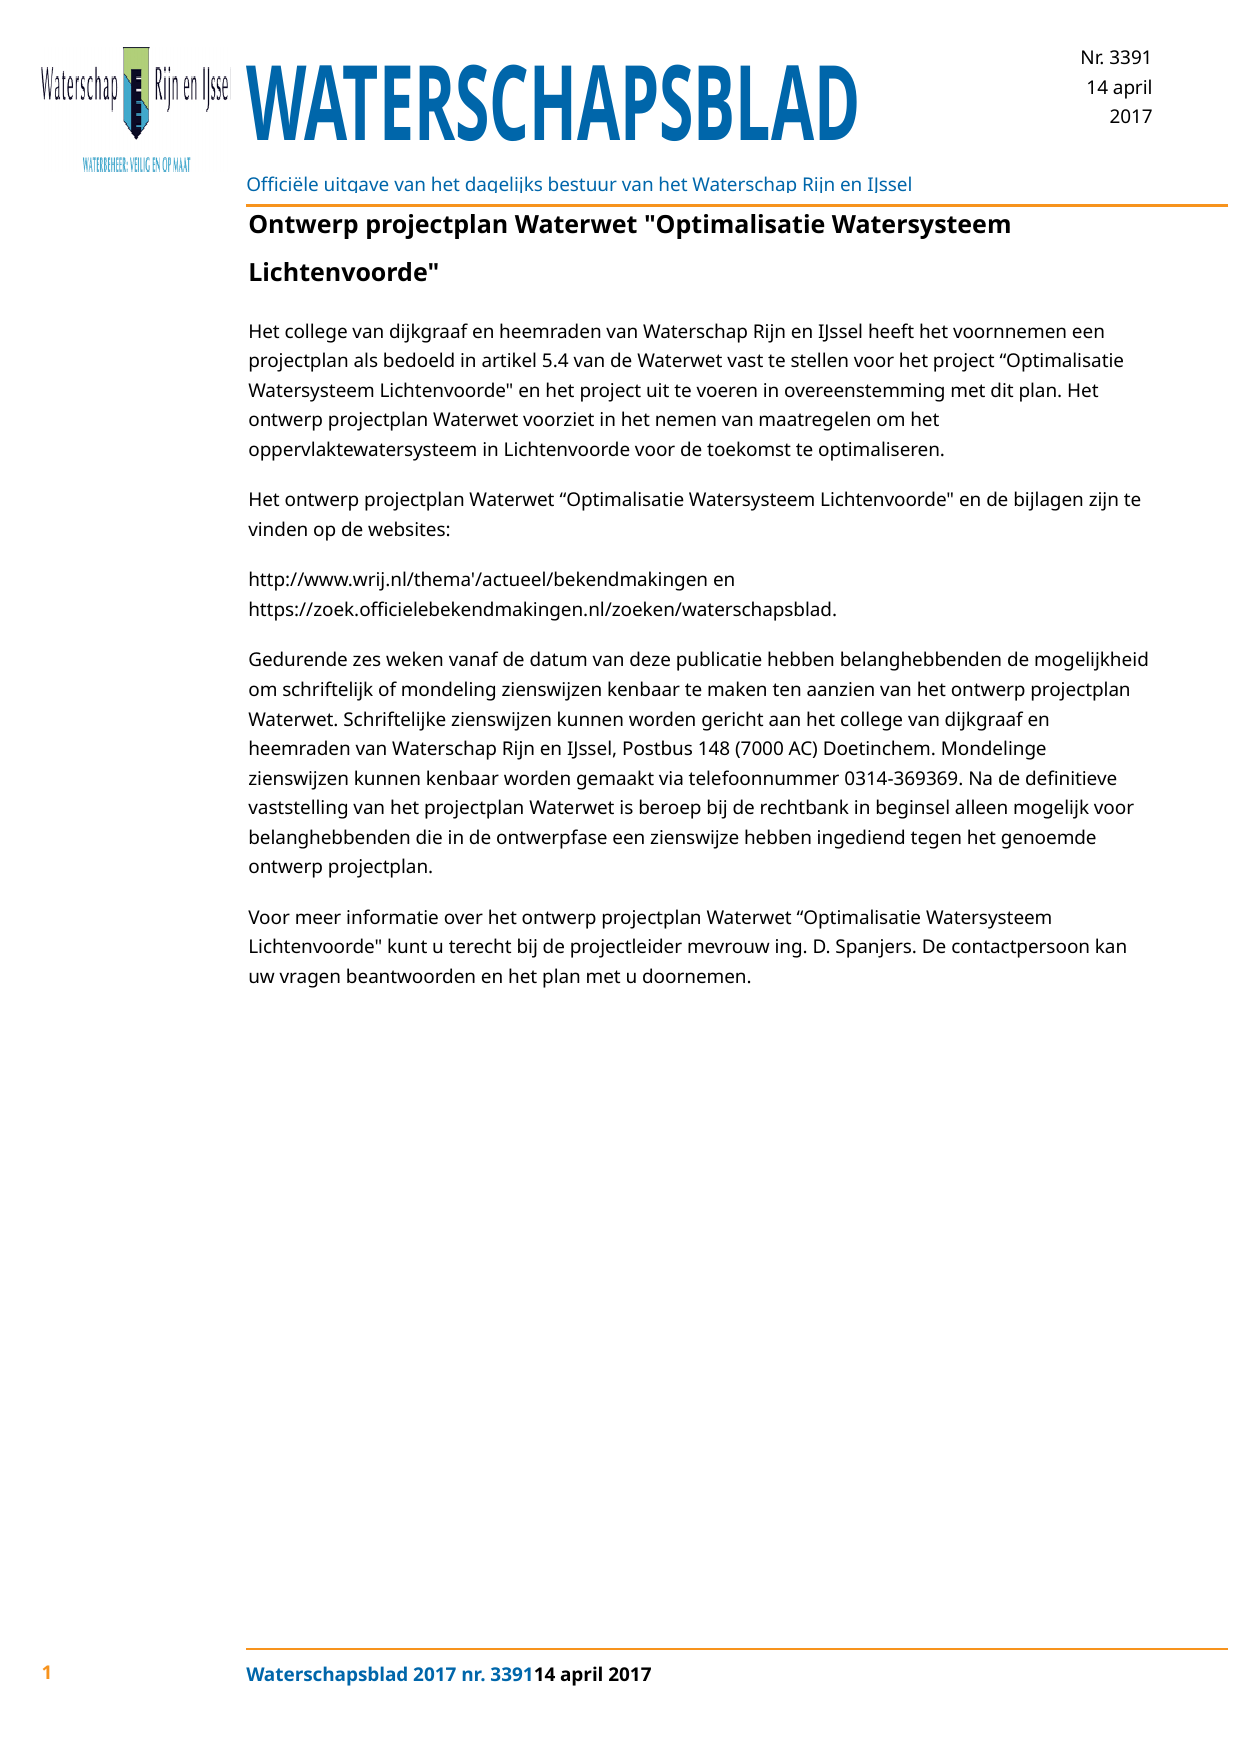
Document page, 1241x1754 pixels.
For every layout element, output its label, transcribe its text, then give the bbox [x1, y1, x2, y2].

text Het ontwerp projectplan Waterwet “Optimalisatie Watersysteem Lichtenvoorde" en de bijlagen zijn te vinden op de websites: [248, 487, 1152, 542]
text Ontwerp projectplan Waterwet "Optimalisatie Watersysteem Lichtenvoorde" [248, 207, 1152, 288]
text Voor meer informatie over het ontwerp projectplan Waterwet “Optimalisatie Watersysteem Lichtenvoorde" kunt u terecht bij de projectleider mevrouw ing. D. Spanjers. De contactpersoon kan uw vragen beantwoorden en het plan met u doornemen. [248, 904, 1152, 989]
text http://www.wrij.nl/thema'/actueel/bekendmakingen en https://zoek.officielebekendmakingen.nl/zoeken/waterschapsblad. [248, 567, 1152, 622]
text Gedurende zes weken vanaf de datum van deze publicatie hebben belanghebbenden de mogelijkheid om schriftelijk of mondeling zienswijzen kenbaar te maken ten aanzien van het ontwerp projectplan Waterwet. Schriftelijke zienswijzen kunnen worden gericht aan het college van dijkgraaf en heemraden van Waterschap Rijn en IJssel, Postbus 148 (7000 AC) Doetinchem. Mondelinge zienswijzen kunnen kenbaar worden gemaakt via telefoonnummer 0314-369369. Na de definitieve vaststelling van het projectplan Waterwet is beroep bij de rechtbank in beginsel alleen mogelijk voor belanghebbenden die in de ontwerpfase een zienswijze hebben ingediend tegen het genoemde ontwerp projectplan. [248, 647, 1152, 879]
picture [41, 47, 231, 172]
text Het college van dijkgraaf en heemraden van Waterschap Rijn en IJssel heeft het voornnemen een projectplan als bedoeld in artikel 5.4 van de Waterwet vast te stellen voor het project “Optimalisatie Watersysteem Lichtenvoorde" en het project uit te voeren in overeenstemming met dit plan. Het ontwerp projectplan Waterwet voorziet in het nemen van maatregelen om het oppervlaktewatersysteem in Lichtenvoorde voor de toekomst te optimaliseren. [248, 318, 1152, 462]
